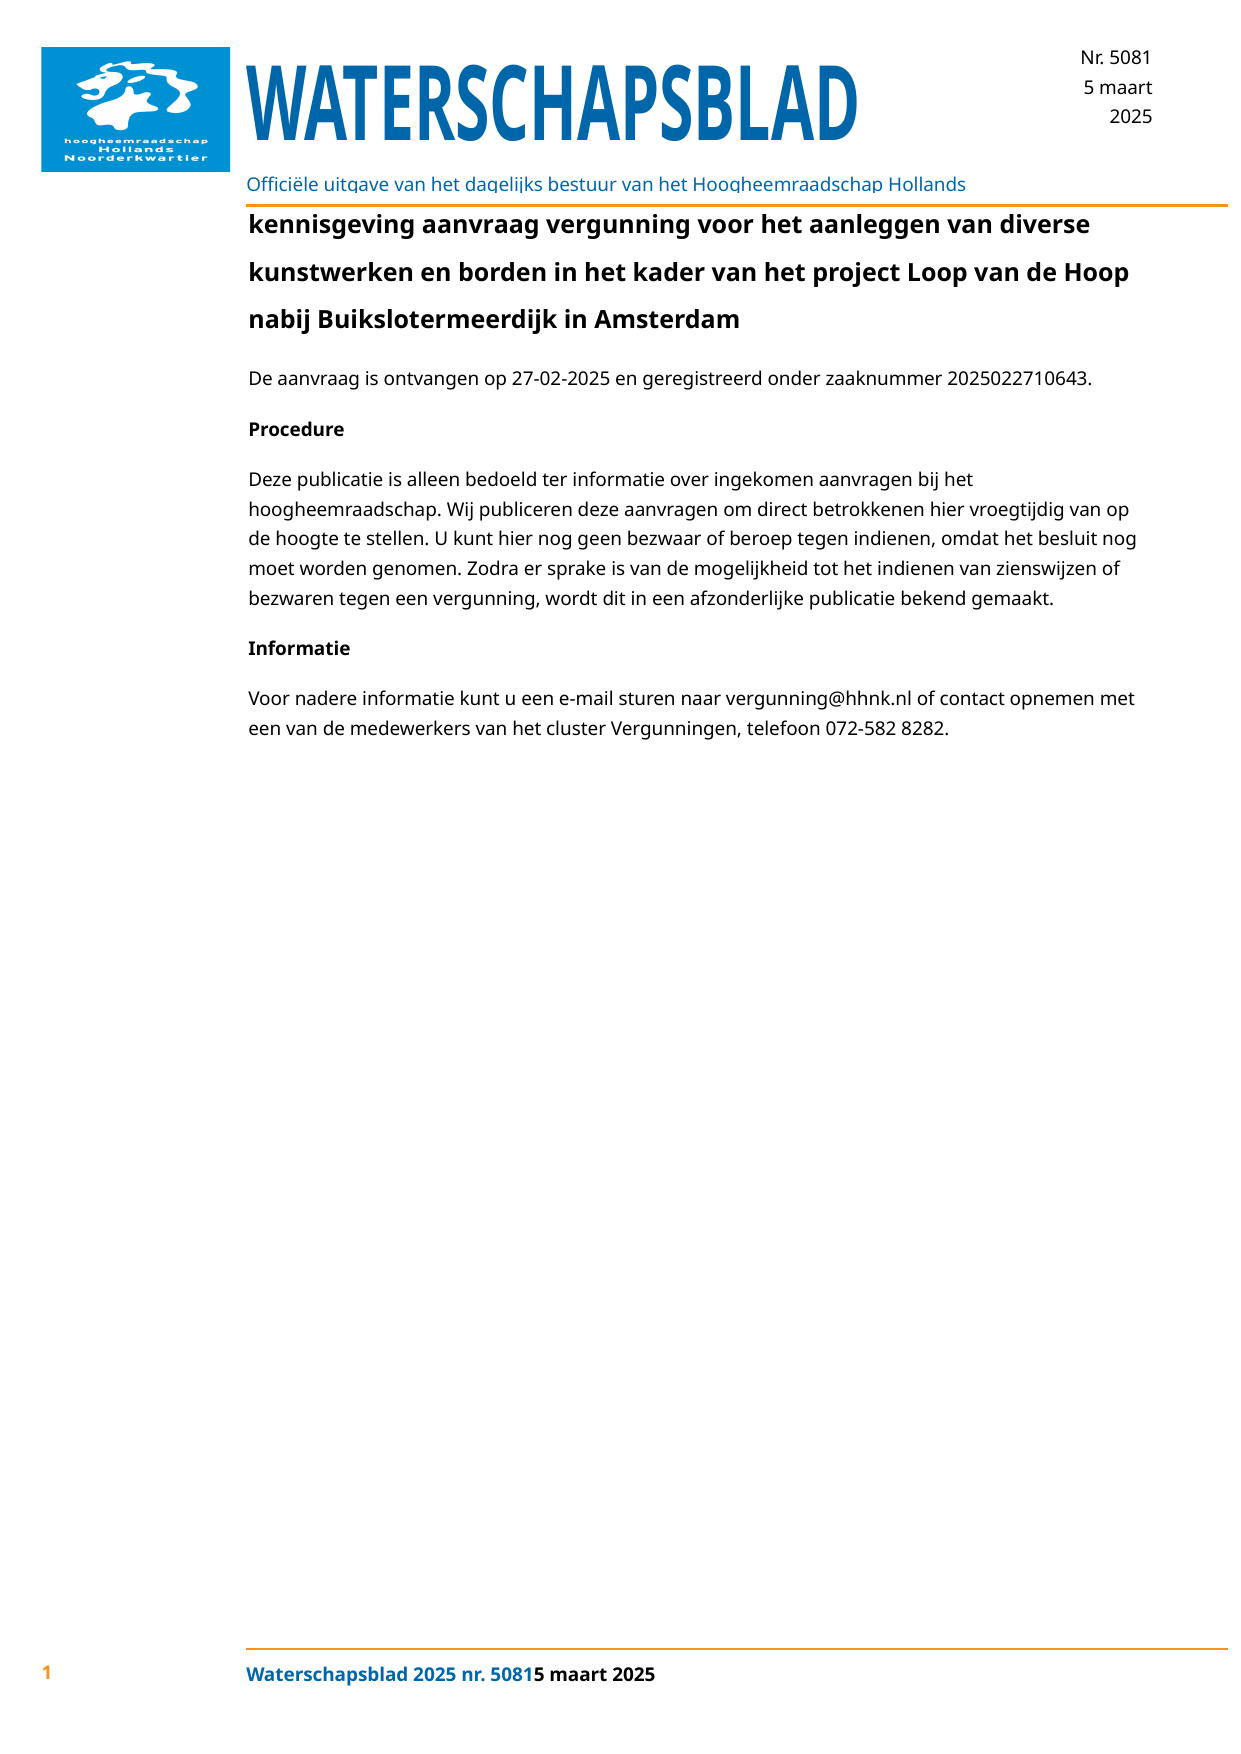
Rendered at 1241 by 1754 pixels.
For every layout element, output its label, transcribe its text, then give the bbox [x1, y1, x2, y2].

text Deze publicatie is alleen bedoeld ter informatie over ingekomen aanvragen bij het hoogheemraadschap. Wij publiceren deze aanvragen om direct betrokkenen hier vroegtijdig van op de hoogte te stellen. U kunt hier nog geen bezwaar of beroep tegen indienen, omdat het besluit nog moet worden genomen. Zodra er sprake is van de mogelijkheid tot het indienen van zienswijzen of bezwaren tegen een vergunning, wordt dit in een afzonderlijke publicatie bekend gemaakt. [248, 466, 1152, 610]
text Procedure [248, 416, 1152, 442]
picture [118, 62, 197, 112]
text Voor nadere informatie kunt u een e-mail sturen naar vergunning@hhnk.nl of contact opnemen met een van de medewerkers van het cluster Vergunningen, telefoon 072-582 8282. [248, 686, 1152, 741]
text Informatie [248, 635, 1152, 661]
picture [78, 64, 122, 99]
picture [129, 76, 144, 82]
text De aanvraag is ontvangen op 27-02-2025 en geregistreerd onder zaaknummer 2025022710643. [248, 366, 1152, 391]
text kennisgeving aanvraag vergunning voor het aanleggen van diverse kunstwerken en borden in het kader van het project Loop van de Hoop nabij Buikslotermeerdijk in Amsterdam [248, 207, 1152, 336]
picture [88, 87, 157, 130]
